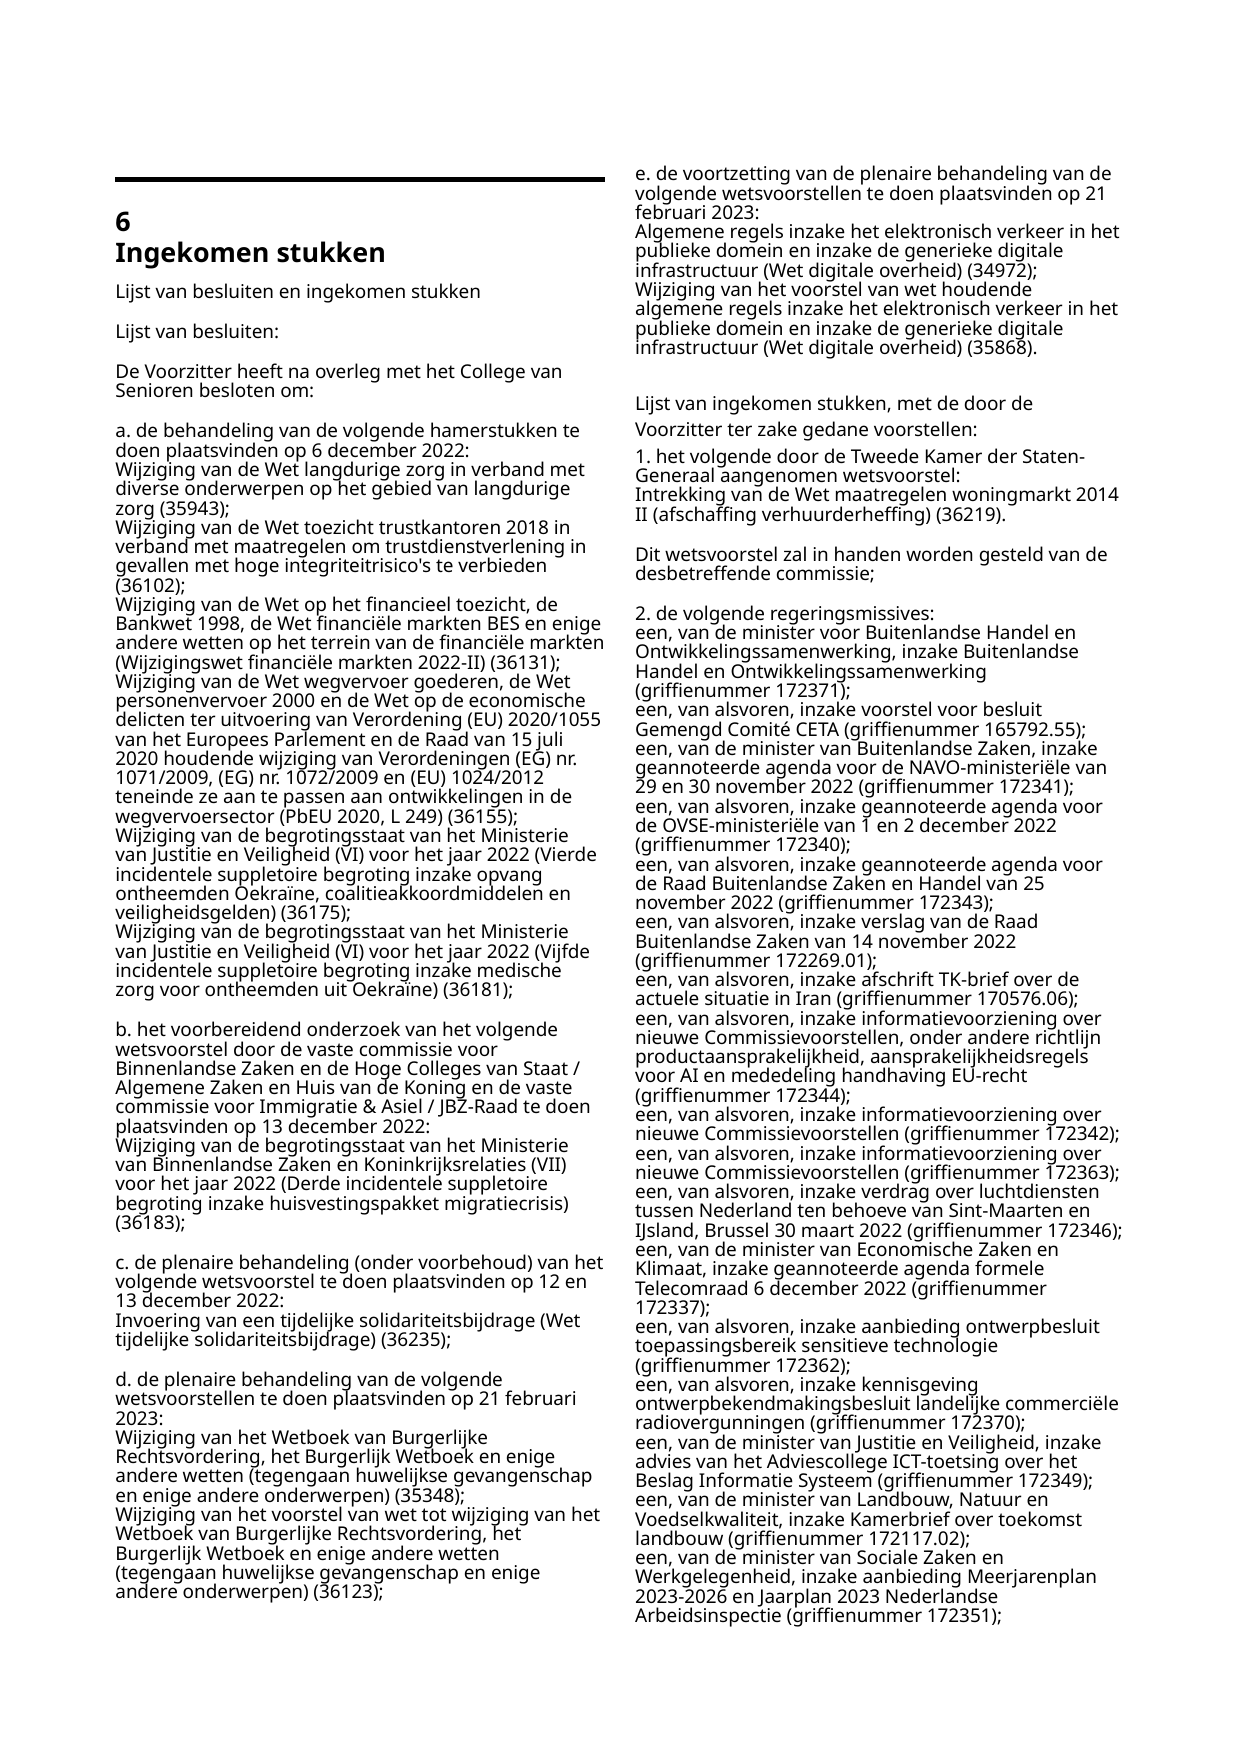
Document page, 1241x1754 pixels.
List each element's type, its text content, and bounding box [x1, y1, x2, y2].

text een, van de minister van Justitie en Veiligheid, inzake advies van het Adviescollege ICT-toetsing over het Beslag Informatie Systeem (griffienummer 172349); [635, 1434, 1125, 1491]
text Wijziging van de begrotingsstaat van het Ministerie van Justitie en Veiligheid (VI) voor het jaar 2022 (Vijfde incidentele suppletoire begroting inzake medische zorg voor ontheemden uit Oekraïne) (36181); [115, 923, 605, 1001]
text een, van de minister van Economische Zaken en Klimaat, inzake geannoteerde agenda formele Telecomraad 6 december 2022 (griffienummer 172337); [635, 1241, 1125, 1318]
text Lijst van ingekomen stukken, met de door de Voorzitter ter zake gedane voorstellen: [635, 391, 1125, 442]
text Lijst van besluiten: [115, 323, 605, 342]
text Wijziging van het voorstel van wet tot wijziging van het Wetboek van Burgerlijke Rechtsvordering, het Burgerlijk Wetboek en enige andere wetten (tegengaan huwelijkse gevangenschap en enige andere onderwerpen) (36123); [115, 1506, 605, 1602]
text Invoering van een tijdelijke solidariteitsbijdrage (Wet tijdelijke solidariteitsbijdrage) (36235); [115, 1312, 605, 1350]
text een, van de minister van Landbouw, Natuur en Voedselkwaliteit, inzake Kamerbrief over toekomst landbouw (griffienummer 172117.02); [635, 1491, 1125, 1549]
text Wijziging van de Wet wegvervoer goederen, de Wet personenvervoer 2000 en de Wet op de economische delicten ter uitvoering van Verordening (EU) 2020/1055 van het Europees Parlement en de Raad van 15 juli 2020 houdende wijziging van Verordeningen (EG) nr. 1071/2009, (EG) nr. 1072/2009 en (EU) 1024/2012 teneinde ze aan te passen aan ontwikkelingen in de wegvervoersector (PbEU 2020, L 249) (36155); [115, 673, 605, 827]
text een, van alsvoren, inzake afschrift TK-brief over de actuele situatie in Iran (griffienummer 170576.06); [635, 971, 1125, 1010]
text b. het voorbereidend onderzoek van het volgende wetsvoorstel door de vaste commissie voor Binnenlandse Zaken en de Hoge Colleges van Staat / Algemene Zaken en Huis van de Koning en de vaste commissie voor Immigratie & Asiel / JBZ-Raad te doen plaatsvinden op 13 december 2022: [115, 1021, 605, 1137]
text Wijziging van de begrotingsstaat van het Ministerie van Justitie en Veiligheid (VI) voor het jaar 2022 (Vierde incidentele suppletoire begroting inzake opvang ontheemden Oekraïne, coalitieakkoordmiddelen en veiligheidsgelden) (36175); [115, 827, 605, 923]
text een, van alsvoren, inzake kennisgeving ontwerpbekendmakingsbesluit landelijke commerciële radiovergunningen (griffienummer 172370); [635, 1376, 1125, 1434]
text een, van alsvoren, inzake aanbieding ontwerpbesluit toepassingsbereik sensitieve technologie (griffienummer 172362); [635, 1318, 1125, 1376]
text een, van alsvoren, inzake informatievoorziening over nieuwe Commissievoorstellen (griffienummer 172342); [635, 1106, 1125, 1144]
text een, van alsvoren, inzake geannoteerde agenda voor de Raad Buitenlandse Zaken en Handel van 25 november 2022 (griffienummer 172343); [635, 856, 1125, 913]
text een, van alsvoren, inzake informatievoorziening over nieuwe Commissievoorstellen (griffienummer 172363); [635, 1144, 1125, 1183]
text een, van de minister van Sociale Zaken en Werkgelegenheid, inzake aanbieding Meerjarenplan 2023-2026 en Jaarplan 2023 Nederlandse Arbeidsinspectie (griffienummer 172351); [635, 1549, 1125, 1626]
text Dit wetsvoorstel zal in handen worden gesteld van de desbetreffende commissie; [635, 546, 1125, 584]
text e. de voortzetting van de plenaire behandeling van de volgende wetsvoorstellen te doen plaatsvinden op 21 februari 2023: [635, 165, 1125, 223]
text 1. het volgende door de Tweede Kamer der Staten-Generaal aangenomen wetsvoorstel: [635, 448, 1125, 486]
text een, van alsvoren, inzake verdrag over luchtdiensten tussen Nederland ten behoeve van Sint-Maarten en IJsland, Brussel 30 maart 2022 (griffienummer 172346); [635, 1183, 1125, 1241]
text Ingekomen stukken [115, 239, 605, 283]
text Wijziging van de begrotingsstaat van het Ministerie van Binnenlandse Zaken en Koninkrijksrelaties (VII) voor het jaar 2022 (Derde incidentele suppletoire begroting inzake huisvestingspakket migratiecrisis) (36183); [115, 1137, 605, 1233]
text een, van de minister van Buitenlandse Zaken, inzake geannoteerde agenda voor de NAVO-ministeriële van 29 en 30 november 2022 (griffienummer 172341); [635, 740, 1125, 798]
text De Voorzitter heeft na overleg met het College van Senioren besloten om: [115, 363, 605, 402]
text Wijziging van de Wet op het financieel toezicht, de Bankwet 1998, de Wet financiële markten BES en enige andere wetten op het terrein van de financiële markten (Wijzigingswet financiële markten 2022-II) (36131); [115, 596, 605, 673]
text c. de plenaire behandeling (onder voorbehoud) van het volgende wetsvoorstel te doen plaatsvinden op 12 en 13 december 2022: [115, 1254, 605, 1312]
text Algemene regels inzake het elektronisch verkeer in het publieke domein en inzake de generieke digitale infrastructuur (Wet digitale overheid) (34972); [635, 223, 1125, 281]
text een, van alsvoren, inzake informatievoorziening over nieuwe Commissievoorstellen, onder andere richtlijn productaansprakelijkheid, aansprakelijkheidsregels voor AI en mededeling handhaving EU-recht (griffienummer 172344); [635, 1010, 1125, 1106]
text Wijziging van het voorstel van wet houdende algemene regels inzake het elektronisch verkeer in het publieke domein en inzake de generieke digitale infrastructuur (Wet digitale overheid) (35868). [635, 281, 1125, 358]
text Wijziging van de Wet langdurige zorg in verband met diverse onderwerpen op het gebied van langdurige zorg (35943); [115, 461, 605, 519]
text Wijziging van de Wet toezicht trustkantoren 2018 in verband met maatregelen om trustdienstverlening in gevallen met hoge integriteitrisico's te verbieden (36102); [115, 519, 605, 596]
text 2. de volgende regeringsmissives: [635, 605, 1125, 624]
text een, van de minister voor Buitenlandse Handel en Ontwikkelingssamenwerking, inzake Buitenlandse Handel en Ontwikkelingssamenwerking (griffienummer 172371); [635, 624, 1125, 701]
text een, van alsvoren, inzake verslag van de Raad Buitenlandse Zaken van 14 november 2022 (griffienummer 172269.01); [635, 913, 1125, 971]
text een, van alsvoren, inzake geannoteerde agenda voor de OVSE-ministeriële van 1 en 2 december 2022 (griffienummer 172340); [635, 798, 1125, 856]
text een, van alsvoren, inzake voorstel voor besluit Gemengd Comité CETA (griffienummer 165792.55); [635, 701, 1125, 740]
text d. de plenaire behandeling van de volgende wetsvoorstellen te doen plaatsvinden op 21 februari 2023: [115, 1371, 605, 1429]
text 6 [115, 203, 605, 239]
text Lijst van besluiten en ingekomen stukken [115, 283, 605, 302]
text Wijziging van het Wetboek van Burgerlijke Rechtsvordering, het Burgerlijk Wetboek en enige andere wetten (tegengaan huwelijkse gevangenschap en enige andere onderwerpen) (35348); [115, 1429, 605, 1506]
text Intrekking van de Wet maatregelen woningmarkt 2014 II (afschaffing verhuurderheffing) (36219). [635, 486, 1125, 525]
text a. de behandeling van de volgende hamerstukken te doen plaatsvinden op 6 december 2022: [115, 422, 605, 461]
